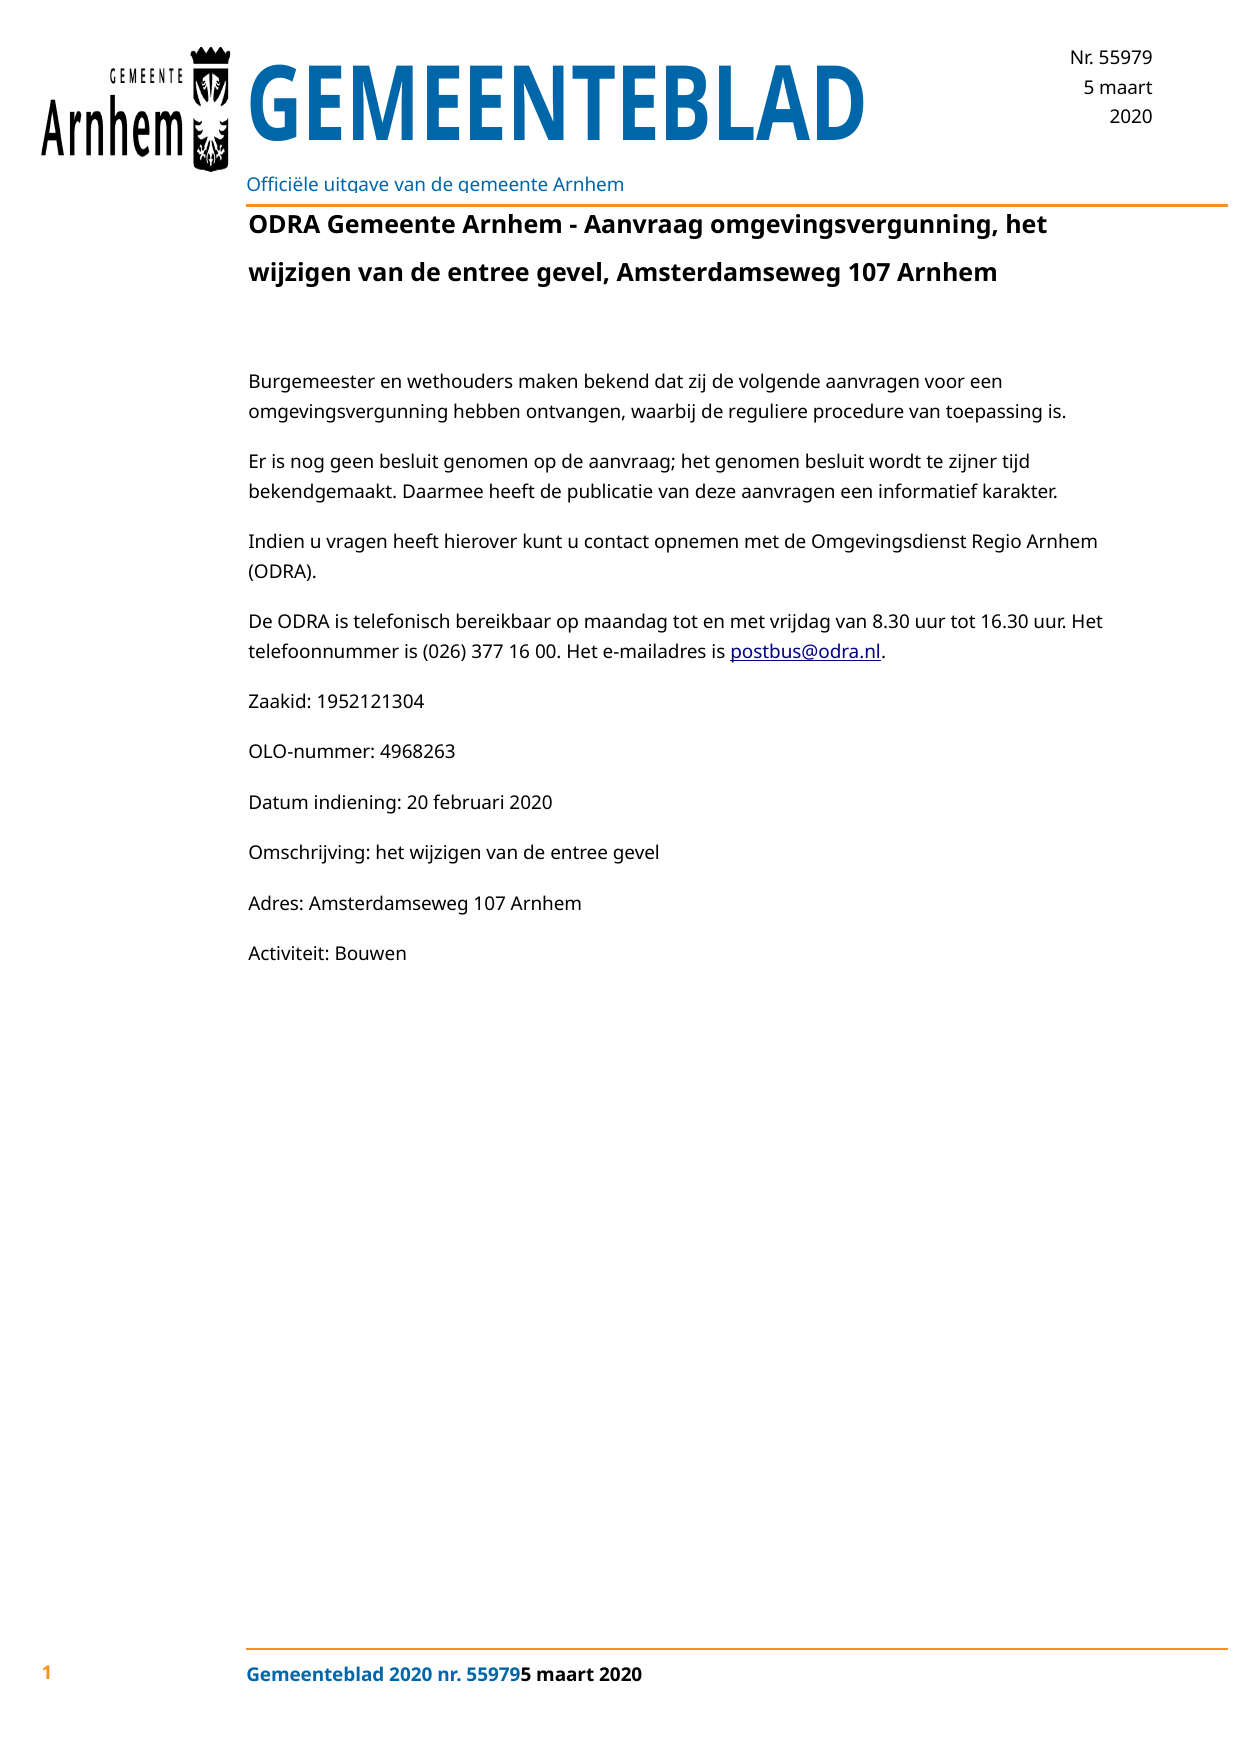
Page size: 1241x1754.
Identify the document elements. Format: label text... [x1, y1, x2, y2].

text Er is nog geen besluit genomen op de aanvraag; het genomen besluit wordt te zijner tijd bekendgemaakt. Daarmee heeft de publicatie van deze aanvragen een informatief karakter. [248, 448, 1152, 504]
text Burgemeester en wethouders maken bekend dat zij de volgende aanvragen voor een omgevingsvergunning hebben ontvangen, waarbij de reguliere procedure van toepassing is. [248, 368, 1152, 424]
text Datum indiening: 20 februari 2020 [248, 789, 1152, 815]
text OLO-nummer: 4968263 [248, 739, 1152, 764]
text Adres: Amsterdamseweg 107 Arnhem [248, 890, 1152, 916]
text De ODRA is telefonisch bereikbaar op maandag tot en met vrijdag van 8.30 uur tot 16.30 uur. Het telefoonnummer is (026) 377 16 00. Het e-mailadres is postbus@odra.nl. [248, 608, 1152, 664]
text Omschrijving: het wijzigen van de entree gevel [248, 839, 1152, 865]
picture [41, 47, 231, 172]
text Indien u vragen heeft hierover kunt u contact opnemen met de Omgevingsdienst Regio Arnhem (ODRA). [248, 528, 1152, 584]
text Activiteit: Bouwen [248, 940, 1152, 966]
text ODRA Gemeente Arnhem - Aanvraag omgevingsvergunning, het wijzigen van de entree gevel, Amsterdamseweg 107 Arnhem [248, 207, 1152, 288]
text Zaakid: 1952121304 [248, 688, 1152, 714]
